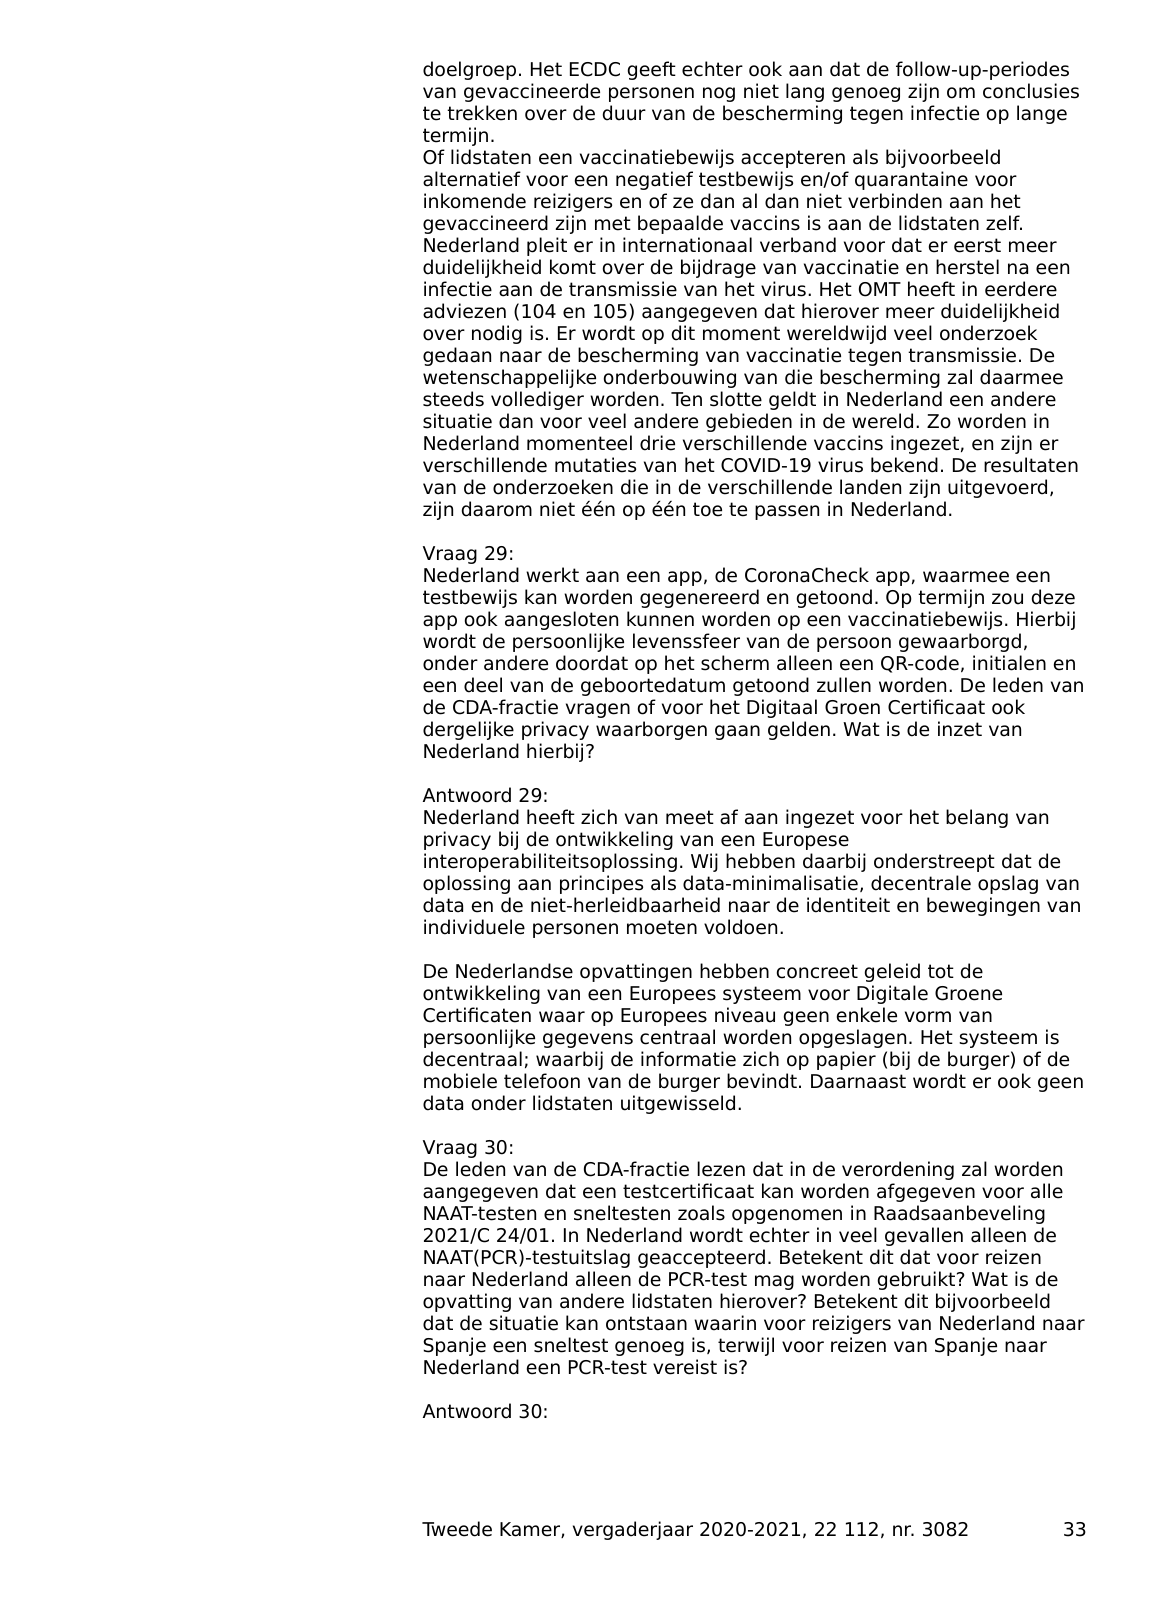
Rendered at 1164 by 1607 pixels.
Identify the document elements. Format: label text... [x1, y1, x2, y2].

text Vraag 29: [422, 543, 1087, 565]
text Nederland werkt aan een app, de CoronaCheck app, waarmee een testbewijs kan worden gegenereerd en getoond. Op termijn zou deze app ook aangesloten kunnen worden op een vaccinatiebewijs. Hierbij wordt de persoonlijke levenssfeer van de persoon gewaarborgd, onder andere doordat op het scherm alleen een QR-code, initialen en een deel van de geboortedatum getoond zullen worden. De leden van de CDA-fractie vragen of voor het Digitaal Groen Certificaat ook dergelijke privacy waarborgen gaan gelden. Wat is de inzet van Nederland hierbij? [422, 565, 1087, 763]
text Vraag 30: [422, 1137, 1087, 1159]
text Nederland heeft zich van meet af aan ingezet voor het belang van privacy bij de ontwikkeling van een Europese interoperabiliteitsoplossing. Wij hebben daarbij onderstreept dat de oplossing aan principes als data-minimalisatie, decentrale opslag van data en de niet-herleidbaarheid naar de identiteit en bewegingen van individuele personen moeten voldoen. [422, 807, 1087, 939]
text De Nederlandse opvattingen hebben concreet geleid tot de ontwikkeling van een Europees systeem voor Digitale Groene Certificaten waar op Europees niveau geen enkele vorm van persoonlijke gegevens centraal worden opgeslagen. Het systeem is decentraal; waarbij de informatie zich op papier (bij de burger) of de mobiele telefoon van de burger bevindt. Daarnaast wordt er ook geen data onder lidstaten uitgewisseld. [422, 961, 1087, 1115]
text doelgroep. Het ECDC geeft echter ook aan dat de follow-up-periodes van gevaccineerde personen nog niet lang genoeg zijn om conclusies te trekken over de duur van de bescherming tegen infectie op lange termijn. [422, 59, 1087, 147]
text Antwoord 30: [422, 1401, 1087, 1423]
text Of lidstaten een vaccinatiebewijs accepteren als bijvoorbeeld alternatief voor een negatief testbewijs en/of quarantaine voor inkomende reizigers en of ze dan al dan niet verbinden aan het gevaccineerd zijn met bepaalde vaccins is aan de lidstaten zelf. Nederland pleit er in internationaal verband voor dat er eerst meer duidelijkheid komt over de bijdrage van vaccinatie en herstel na een infectie aan de transmissie van het virus. Het OMT heeft in eerdere adviezen (104 en 105) aangegeven dat hierover meer duidelijkheid over nodig is. Er wordt op dit moment wereldwijd veel onderzoek gedaan naar de bescherming van vaccinatie tegen transmissie. De wetenschappelijke onderbouwing van die bescherming zal daarmee steeds vollediger worden. Ten slotte geldt in Nederland een andere situatie dan voor veel andere gebieden in de wereld. Zo worden in Nederland momenteel drie verschillende vaccins ingezet, en zijn er verschillende mutaties van het COVID-19 virus bekend. De resultaten van de onderzoeken die in de verschillende landen zijn uitgevoerd, zijn daarom niet één op één toe te passen in Nederland. [422, 147, 1087, 521]
text Antwoord 29: [422, 785, 1087, 807]
text De leden van de CDA-fractie lezen dat in de verordening zal worden aangegeven dat een testcertificaat kan worden afgegeven voor alle NAAT-testen en sneltesten zoals opgenomen in Raadsaanbeveling 2021/C 24/01. In Nederland wordt echter in veel gevallen alleen de NAAT(PCR)-testuitslag geaccepteerd. Betekent dit dat voor reizen naar Nederland alleen de PCR-test mag worden gebruikt? Wat is de opvatting van andere lidstaten hierover? Betekent dit bijvoorbeeld dat de situatie kan ontstaan waarin voor reizigers van Nederland naar Spanje een sneltest genoeg is, terwijl voor reizen van Spanje naar Nederland een PCR-test vereist is? [422, 1159, 1087, 1379]
